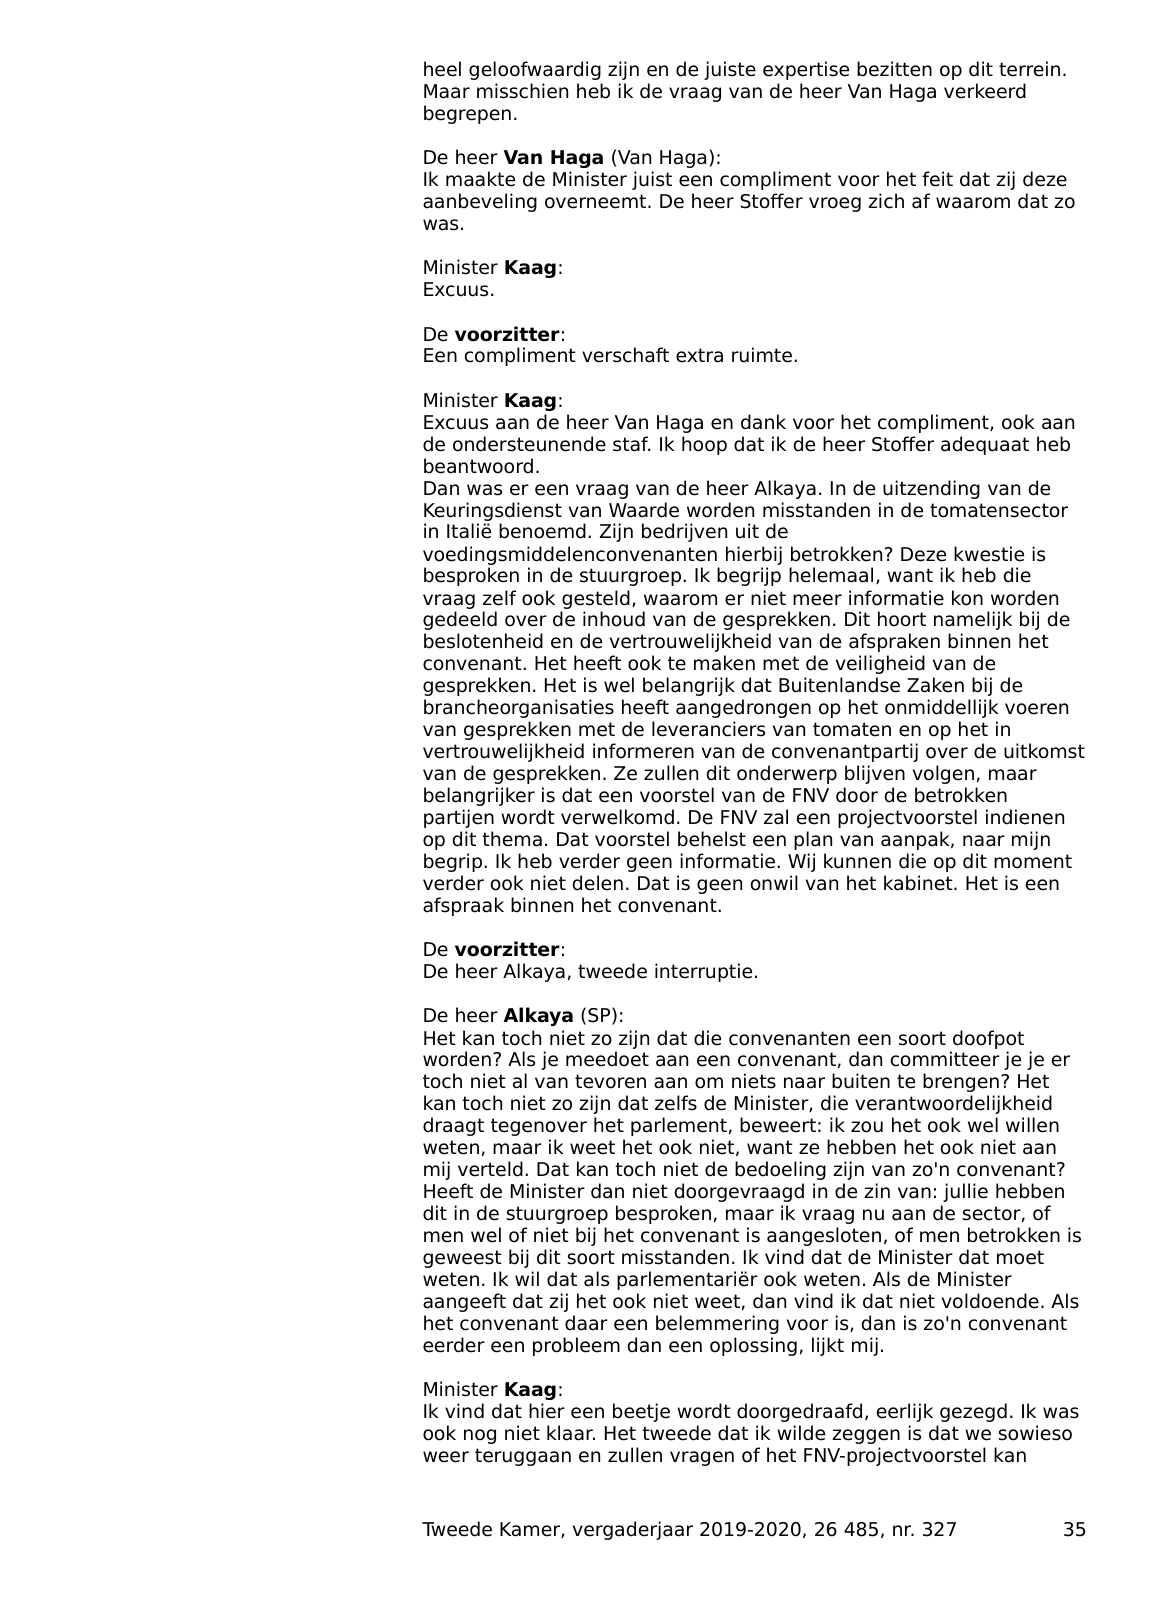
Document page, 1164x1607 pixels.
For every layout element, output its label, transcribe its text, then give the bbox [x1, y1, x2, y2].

text De heer Van Haga (Van Haga): [422, 147, 1087, 169]
text De heer Alkaya (SP): [422, 1005, 1087, 1027]
text De heer Alkaya, tweede interruptie. [422, 961, 1087, 983]
text Ik vind dat hier een beetje wordt doorgedraafd, eerlijk gezegd. Ik was ook nog niet klaar. Het tweede dat ik wilde zeggen is dat we sowieso weer teruggaan en zullen vragen of het FNV-projectvoorstel kan [422, 1401, 1087, 1467]
text Excuus aan de heer Van Haga en dank voor het compliment, ook aan de ondersteunende staf. Ik hoop dat ik de heer Stoffer adequaat heb beantwoord. [422, 412, 1087, 477]
text Minister Kaag: [422, 257, 1087, 279]
text Minister Kaag: [422, 389, 1087, 412]
text heel geloofwaardig zijn en de juiste expertise bezitten op dit terrein. Maar misschien heb ik de vraag van de heer Van Haga verkeerd begrepen. [422, 59, 1087, 125]
text Een compliment verschaft extra ruimte. [422, 345, 1087, 367]
text De voorzitter: [422, 323, 1087, 345]
text Ik maakte de Minister juist een compliment voor het feit dat zij deze aanbeveling overneemt. De heer Stoffer vroeg zich af waarom dat zo was. [422, 169, 1087, 235]
text Minister Kaag: [422, 1379, 1087, 1401]
text Excuus. [422, 279, 1087, 301]
text Dan was er een vraag van de heer Alkaya. In de uitzending van de Keuringsdienst van Waarde worden misstanden in de tomatensector in Italië benoemd. Zijn bedrijven uit de voedingsmiddelenconvenanten hierbij betrokken? Deze kwestie is besproken in de stuurgroep. Ik begrijp helemaal, want ik heb die vraag zelf ook gesteld, waarom er niet meer informatie kon worden gedeeld over de inhoud van de gesprekken. Dit hoort namelijk bij de beslotenheid en de vertrouwelijkheid van de afspraken binnen het convenant. Het heeft ook te maken met de veiligheid van de gesprekken. Het is wel belangrijk dat Buitenlandse Zaken bij de brancheorganisaties heeft aangedrongen op het onmiddellijk voeren van gesprekken met de leveranciers van tomaten en op het in vertrouwelijkheid informeren van de convenantpartij over de uitkomst van de gesprekken. Ze zullen dit onderwerp blijven volgen, maar belangrijker is dat een voorstel van de FNV door de betrokken partijen wordt verwelkomd. De FNV zal een projectvoorstel indienen op dit thema. Dat voorstel behelst een plan van aanpak, naar mijn begrip. Ik heb verder geen informatie. Wij kunnen die op dit moment verder ook niet delen. Dat is geen onwil van het kabinet. Het is een afspraak binnen het convenant. [422, 477, 1087, 917]
text Het kan toch niet zo zijn dat die convenanten een soort doofpot worden? Als je meedoet aan een convenant, dan committeer je je er toch niet al van tevoren aan om niets naar buiten te brengen? Het kan toch niet zo zijn dat zelfs de Minister, die verantwoordelijkheid draagt tegenover het parlement, beweert: ik zou het ook wel willen weten, maar ik weet het ook niet, want ze hebben het ook niet aan mij verteld. Dat kan toch niet de bedoeling zijn van zo'n convenant? Heeft de Minister dan niet doorgevraagd in de zin van: jullie hebben dit in de stuurgroep besproken, maar ik vraag nu aan de sector, of men wel of niet bij het convenant is aangesloten, of men betrokken is geweest bij dit soort misstanden. Ik vind dat de Minister dat moet weten. Ik wil dat als parlementariër ook weten. Als de Minister aangeeft dat zij het ook niet weet, dan vind ik dat niet voldoende. Als het convenant daar een belemmering voor is, dan is zo'n convenant eerder een probleem dan een oplossing, lijkt mij. [422, 1027, 1087, 1357]
text De voorzitter: [422, 939, 1087, 961]
